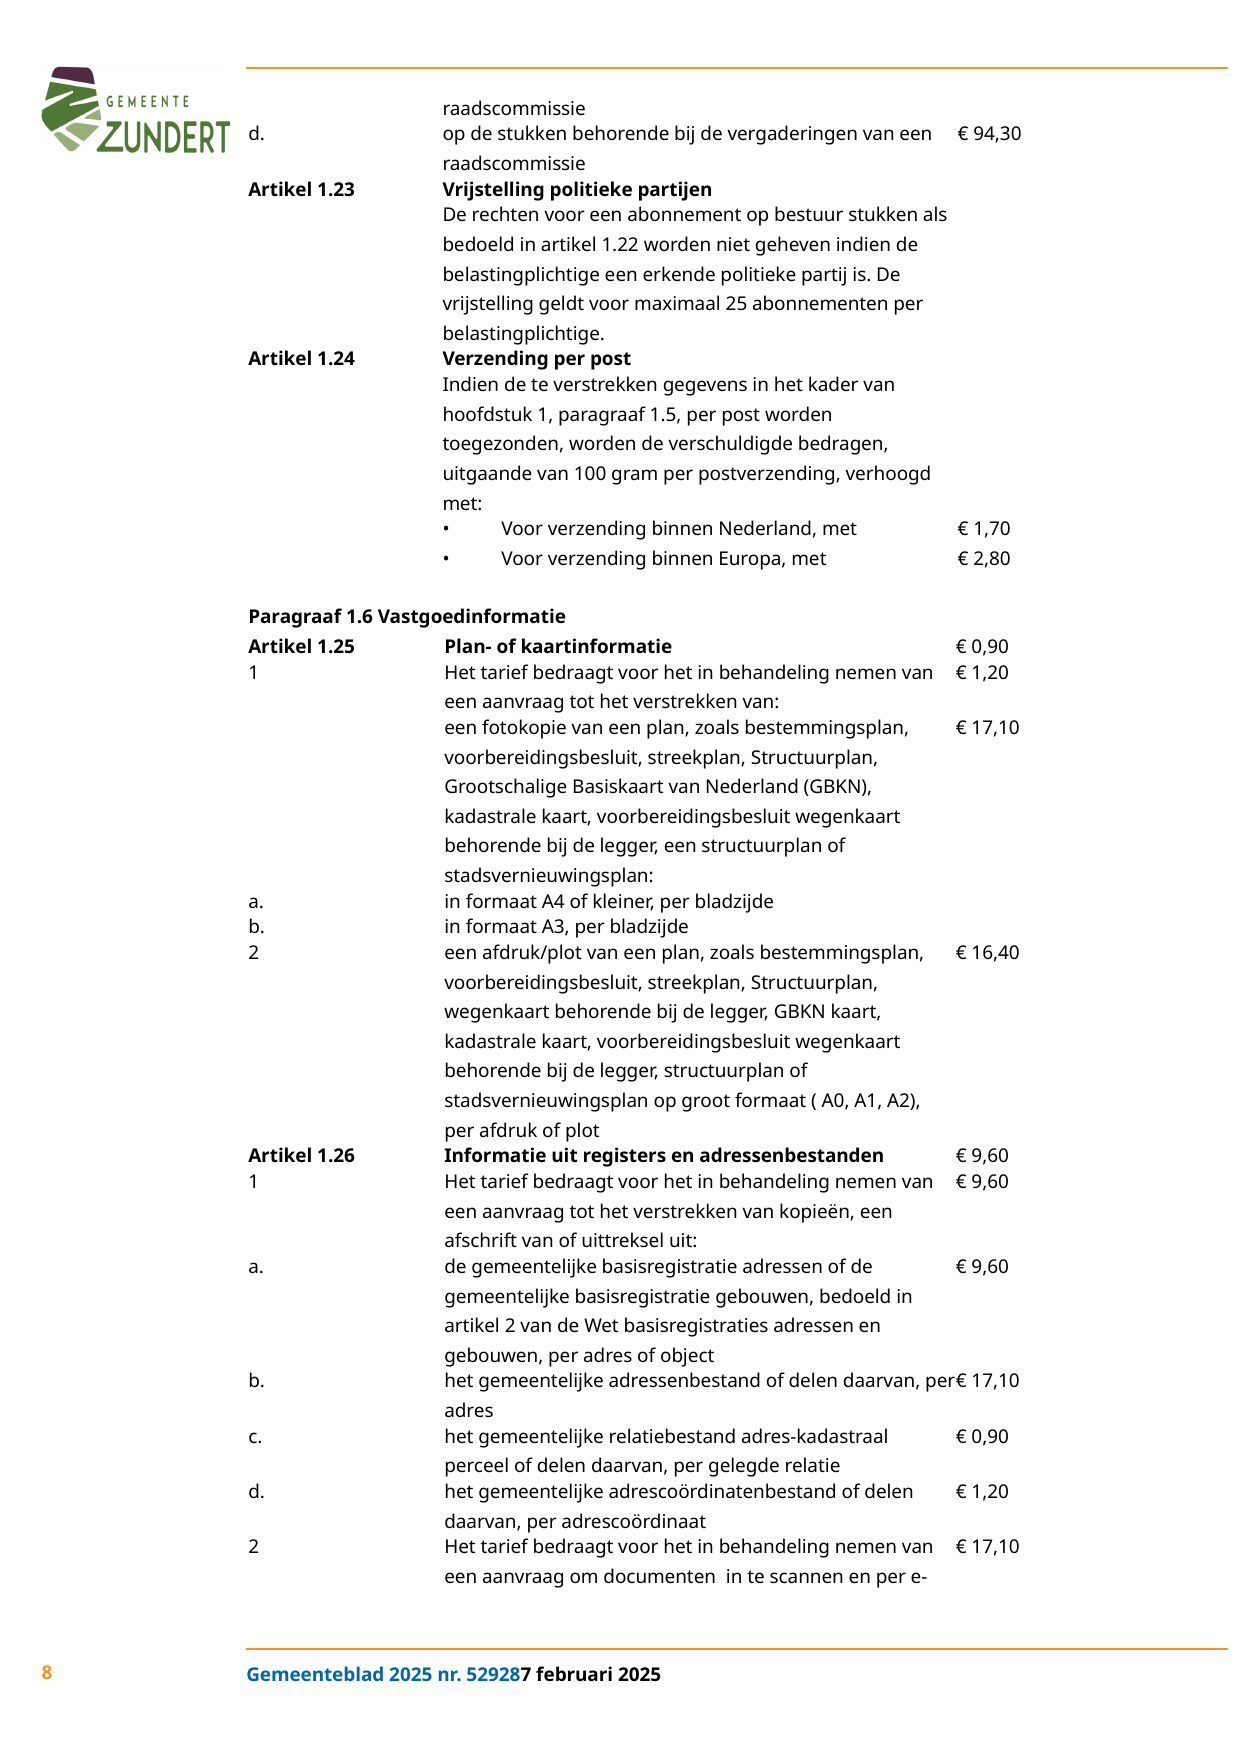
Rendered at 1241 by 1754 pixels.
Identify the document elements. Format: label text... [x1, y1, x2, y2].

table_cell het gemeentelijke adrescoördinatenbestand of delen daarvan, per adrescoördinaat [444, 1478, 956, 1534]
table_cell € 17,10 [956, 714, 1152, 888]
table_cell 2 [248, 939, 444, 1143]
table_cell € 9,60 [956, 1168, 1152, 1253]
text Paragraaf 1.6 Vastgoedinformatie [248, 603, 1152, 629]
table_cell [248, 371, 442, 515]
table_cell het gemeentelijke adressenbestand of delen daarvan, per adres [444, 1368, 956, 1423]
table_cell € 16,40 [956, 939, 1152, 1143]
table_cell c. [248, 1423, 444, 1478]
table_cell [958, 202, 1152, 346]
table_cell in formaat A3, per bladzijde [444, 914, 956, 939]
table_header Artikel 1.25 [248, 633, 444, 659]
table_cell het gemeentelijke relatiebestand adres-kadastraal perceel of delen daarvan, per gelegde relatie [444, 1423, 956, 1478]
table_cell raadscommissie [442, 95, 957, 121]
table_cell Voor verzending binnen Nederland, met Voor verzending binnen Europa, met [442, 515, 957, 571]
table_cell Artikel 1.26 [248, 1143, 444, 1168]
table_cell a. [248, 888, 444, 914]
table_cell Het tarief bedraagt voor het in behandeling nemen van een aanvraag tot het verstrekken van: [444, 659, 956, 714]
table_cell 1 [248, 659, 444, 714]
table_cell d. [248, 1478, 444, 1534]
table_cell [958, 176, 1152, 202]
table_cell 2 [248, 1534, 444, 1589]
table_cell € 9,60 [956, 1253, 1152, 1368]
table_cell een afdruk/plot van een plan, zoals bestemmingsplan, voorbereidingsbesluit, streekplan, Structuurplan, wegenkaart behorende bij de legger, GBKN kaart, kadastrale kaart, voorbereidingsbesluit wegenkaart behorende bij de legger, structuurplan of stadsvernieuwingsplan op groot formaat ( A0, A1, A2), per afdruk of plot [444, 939, 956, 1143]
table_cell [248, 515, 442, 571]
table_cell b. [248, 914, 444, 939]
table_cell 1 [248, 1168, 444, 1253]
table_cell € 9,60 [956, 1143, 1152, 1168]
table_cell [248, 202, 442, 346]
table_cell op de stukken behorende bij de vergaderingen van een raadscommissie [442, 121, 957, 176]
table_cell [248, 714, 444, 888]
table_cell Het tarief bedraagt voor het in behandeling nemen van een aanvraag om documenten in te scannen en per e- [444, 1534, 956, 1589]
table_cell € 17,10 [956, 1534, 1152, 1589]
table_cell de gemeentelijke basisregistratie adressen of de gemeentelijke basisregistratie gebouwen, bedoeld in artikel 2 van de Wet basisregistraties adressen en gebouwen, per adres of object [444, 1253, 956, 1368]
table_header € 0,90 [956, 633, 1152, 659]
table_cell [956, 914, 1152, 939]
table_cell [956, 888, 1152, 914]
table_cell een fotokopie van een plan, zoals bestemmingsplan, voorbereidingsbesluit, streekplan, Structuurplan, Grootschalige Basiskaart van Nederland (GBKN), kadastrale kaart, voorbereidingsbesluit wegenkaart behorende bij de legger, een structuurplan of stadsvernieuwingsplan: [444, 714, 956, 888]
table_cell De rechten voor een abonnement op bestuur stukken als bedoeld in artikel 1.22 worden niet geheven indien de belastingplichtige een erkende politieke partij is. De vrijstelling geldt voor maximaal 25 abonnementen per belastingplichtige. [442, 202, 957, 346]
table_cell € 94,30 [958, 121, 1152, 176]
table_cell a. [248, 1253, 444, 1368]
table_cell Artikel 1.24 [248, 346, 442, 371]
table_cell € 17,10 [956, 1368, 1152, 1423]
table_header Plan- of kaartinformatie [444, 633, 956, 659]
table_cell Het tarief bedraagt voor het in behandeling nemen van een aanvraag tot het verstrekken van kopieën, een afschrift van of uittreksel uit: [444, 1168, 956, 1253]
table_cell [248, 95, 442, 121]
table_cell Artikel 1.23 [248, 176, 442, 202]
table_cell € 0,90 [956, 1423, 1152, 1478]
table_cell € 1,20 [956, 659, 1152, 714]
table_cell Informatie uit registers en adressenbestanden [444, 1143, 956, 1168]
table_cell Vrijstelling politieke partijen [442, 176, 957, 202]
table_cell Indien de te verstrekken gegevens in het kader van hoofdstuk 1, paragraaf 1.5, per post worden toegezonden, worden de verschuldigde bedragen, uitgaande van 100 gram per postverzending, verhoogd met: [442, 371, 957, 515]
picture [41, 47, 231, 172]
table_cell € 1,70 € 2,80 [958, 515, 1152, 571]
table_cell Verzending per post [442, 346, 957, 371]
table_cell € 1,20 [956, 1478, 1152, 1534]
table_cell [958, 346, 1152, 371]
table_cell in formaat A4 of kleiner, per bladzijde [444, 888, 956, 914]
table_cell [958, 95, 1152, 121]
table_cell d. [248, 121, 442, 176]
table_cell [958, 371, 1152, 515]
table_cell b. [248, 1368, 444, 1423]
